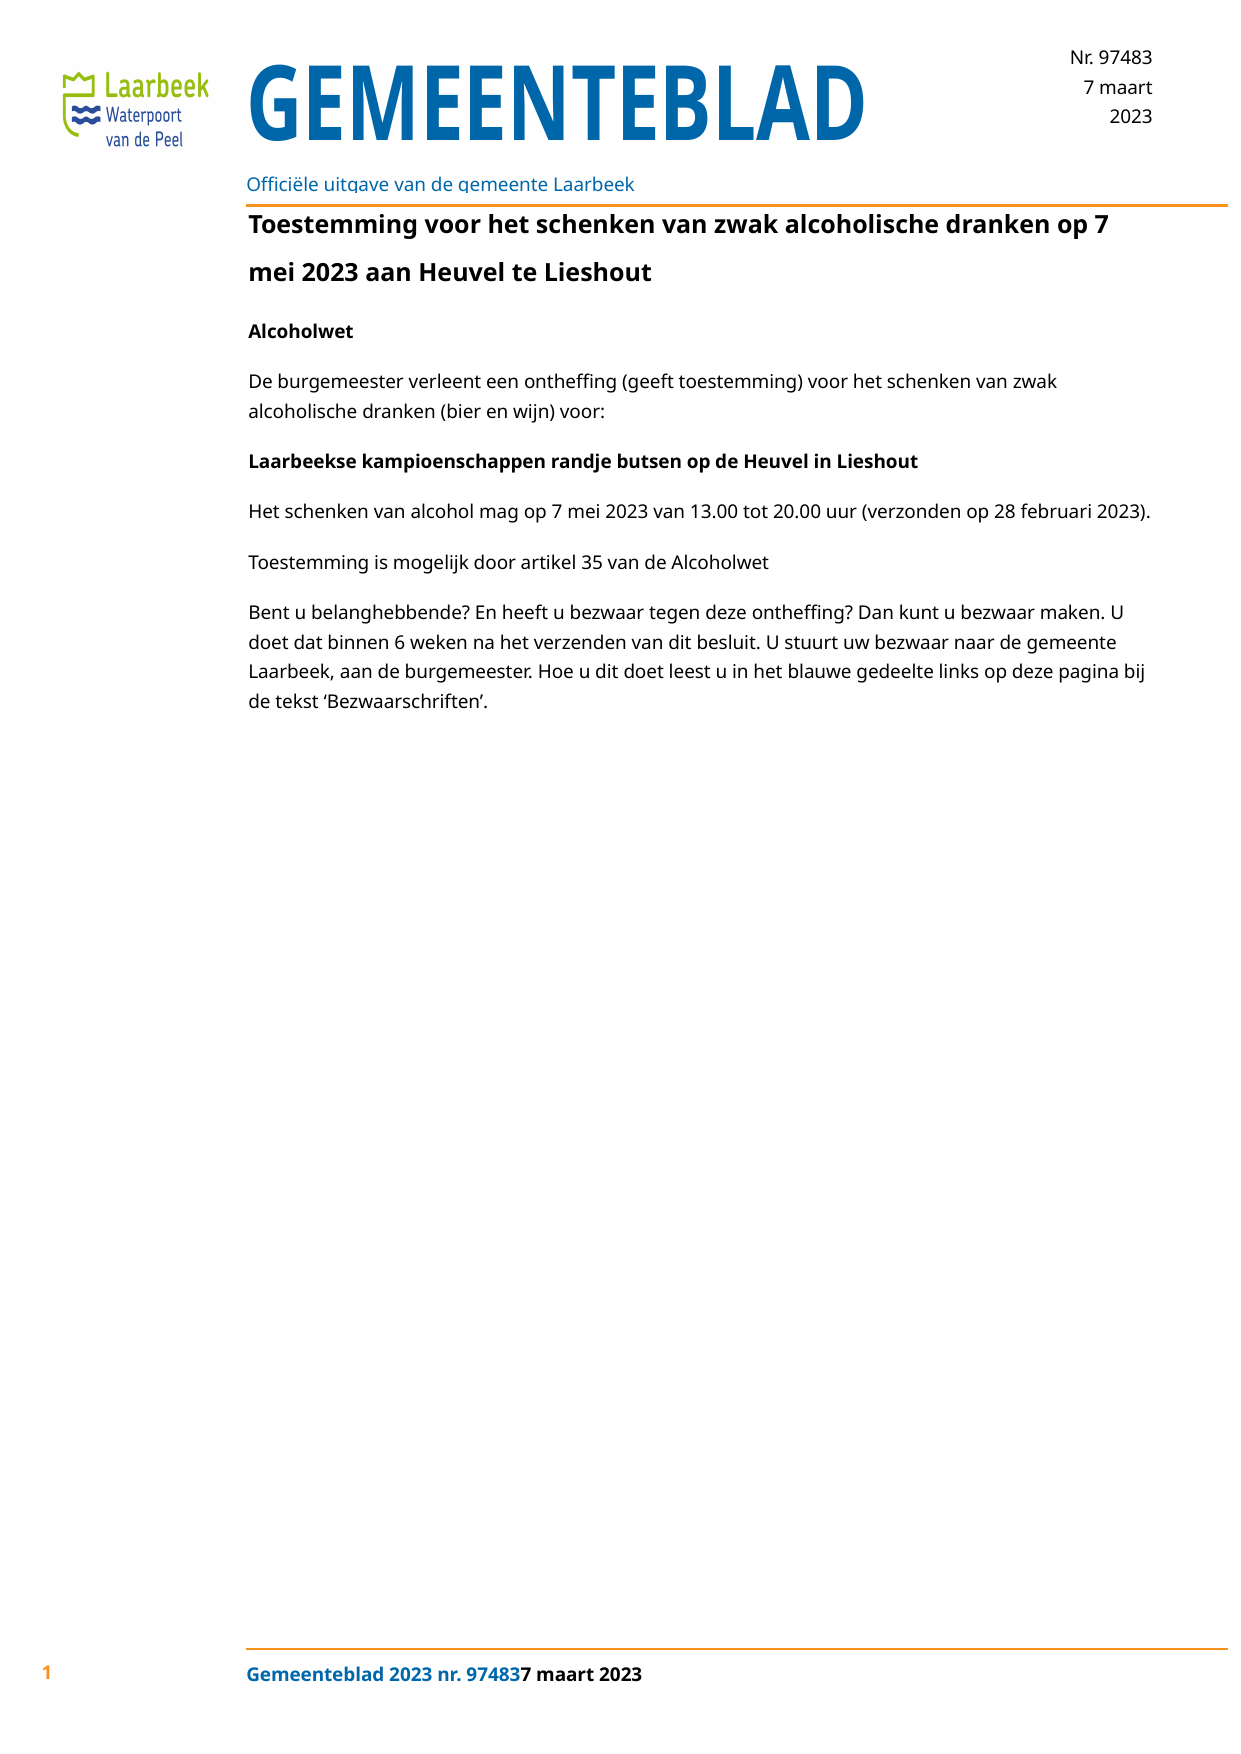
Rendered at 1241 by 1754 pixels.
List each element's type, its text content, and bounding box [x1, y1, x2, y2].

picture [41, 47, 231, 172]
text Toestemming is mogelijk door artikel 35 van de Alcoholwet [248, 549, 1152, 575]
text Het schenken van alcohol mag op 7 mei 2023 van 13.00 tot 20.00 uur (verzonden op 28 februari 2023). [248, 499, 1152, 524]
text Toestemming voor het schenken van zwak alcoholische dranken op 7 mei 2023 aan Heuvel te Lieshout [248, 207, 1152, 288]
text De burgemeester verleent een ontheffing (geeft toestemming) voor het schenken van zwak alcoholische dranken (bier en wijn) voor: [248, 368, 1152, 424]
text Bent u belanghebbende? En heeft u bezwaar tegen deze ontheffing? Dan kunt u bezwaar maken. U doet dat binnen 6 weken na het verzenden van dit besluit. U stuurt uw bezwaar naar de gemeente Laarbeek, aan de burgemeester. Hoe u dit doet leest u in het blauwe gedeelte links op deze pagina bij de tekst ‘Bezwaarschriften’. [248, 599, 1152, 714]
text Laarbeekse kampioenschappen randje butsen op de Heuvel in Lieshout [248, 448, 1152, 474]
text Alcoholwet [248, 318, 1152, 344]
